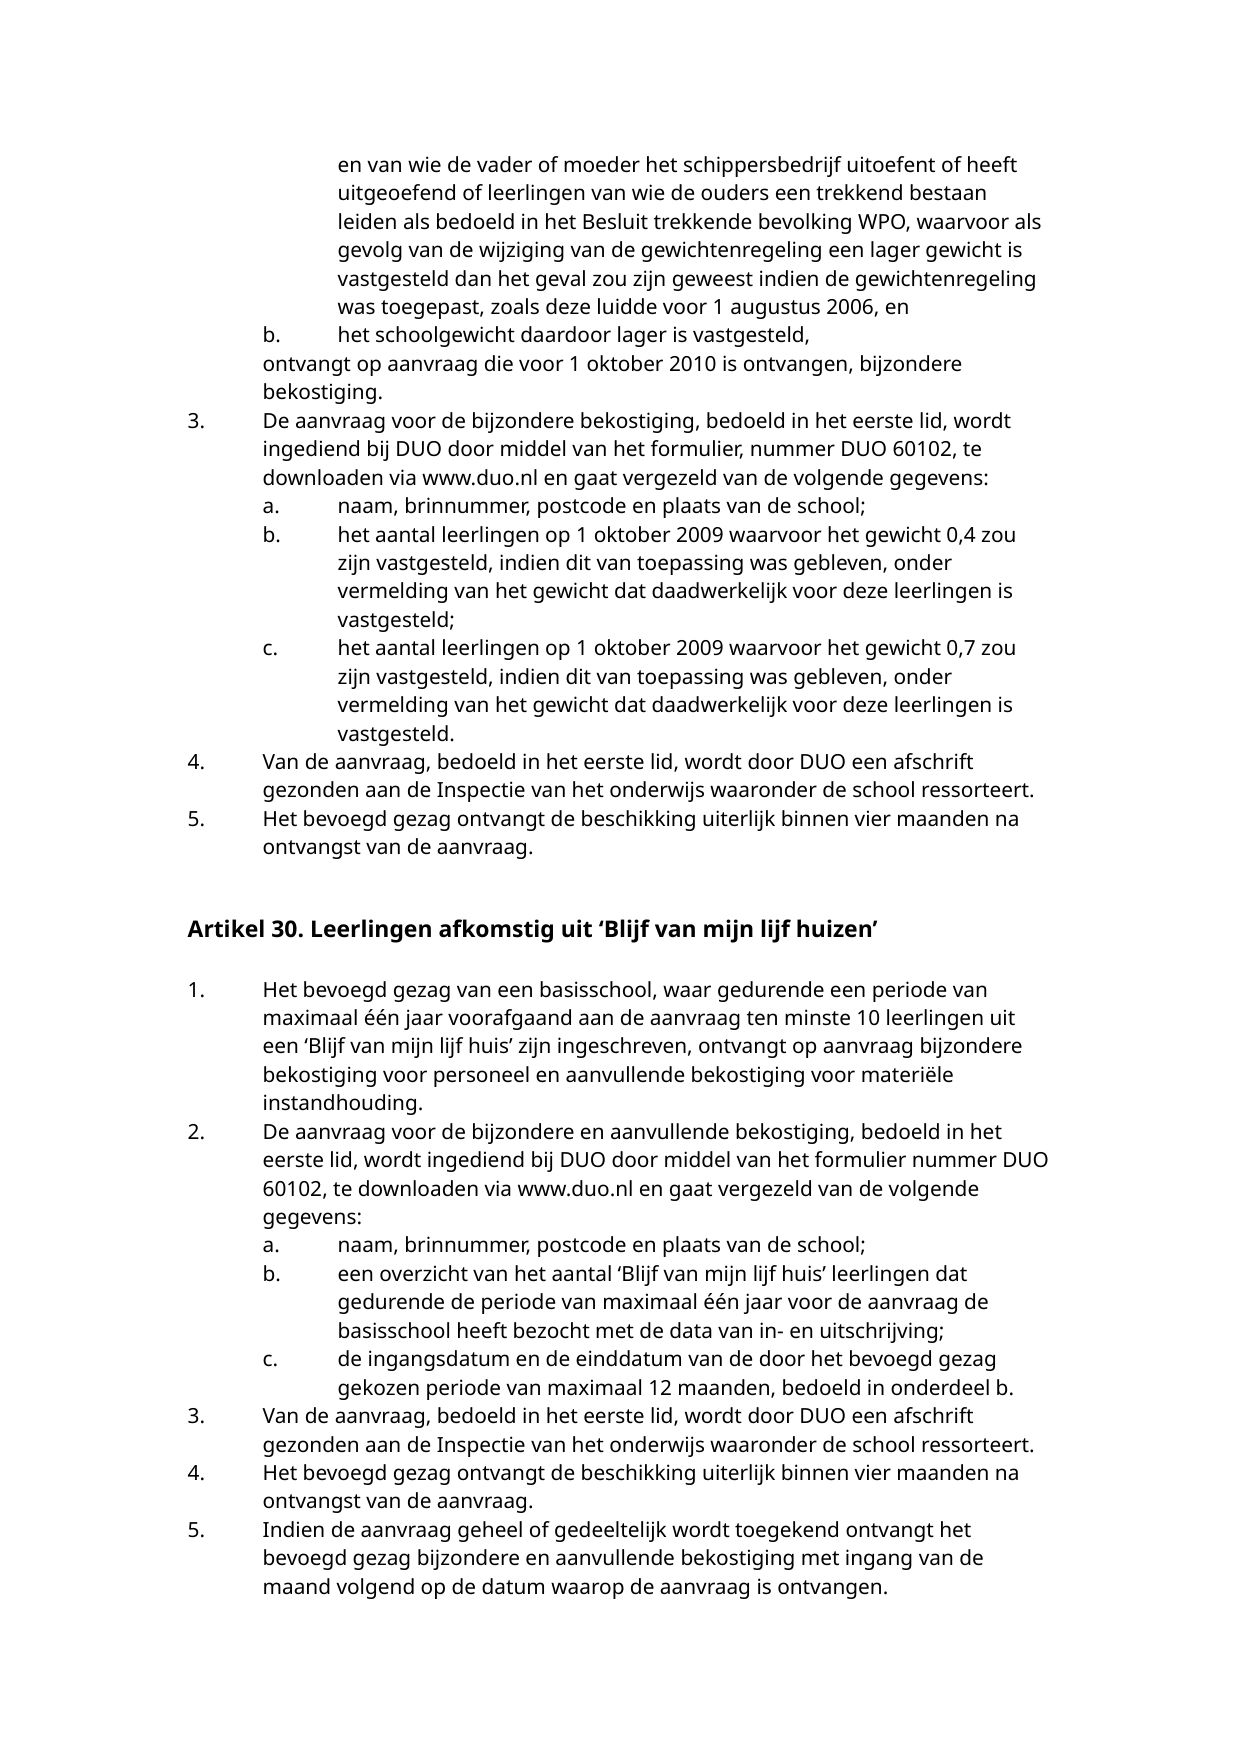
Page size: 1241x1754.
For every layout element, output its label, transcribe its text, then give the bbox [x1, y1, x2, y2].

list het aantal leerlingen op 1 oktober 2009 waarvoor het gewicht 0,4 zou zijn vastgesteld, indien dit van toepassing was gebleven, onder vermelding van het gewicht dat daadwerkelijk voor deze leerlingen is vastgesteld; [262, 520, 1053, 633]
list naam, brinnummer, postcode en plaats van de school; [262, 491, 1053, 520]
list de ingangsdatum en de einddatum van de door het bevoegd gezag gekozen periode van maximaal 12 maanden, bedoeld in onderdeel b. [262, 1344, 1053, 1401]
list Het bevoegd gezag van een basisschool, waar gedurende een periode van maximaal één jaar voorafgaand aan de aanvraag ten minste 10 leerlingen uit een ‘Blijf van mijn lijf huis’ zijn ingeschreven, ontvangt op aanvraag bijzondere bekostiging voor personeel en aanvullende bekostiging voor materiële instandhouding. [187, 975, 1053, 1117]
list het schoolgewicht daardoor lager is vastgesteld, [262, 321, 1053, 349]
list Indien de aanvraag geheel of gedeeltelijk wordt toegekend ontvangt het bevoegd gezag bijzondere en aanvullende bekostiging met ingang van de maand volgend op de datum waarop de aanvraag is ontvangen. [187, 1515, 1053, 1600]
subtitle Artikel 30. Leerlingen afkomstig uit ‘Blijf van mijn lijf huizen’ [187, 913, 1053, 945]
list een overzicht van het aantal ‘Blijf van mijn lijf huis’ leerlingen dat gedurende de periode van maximaal één jaar voor de aanvraag de basisschool heeft bezocht met de data van in- en uitschrijving; [262, 1259, 1053, 1344]
list en van wie de vader of moeder het schippersbedrijf uitoefent of heeft uitgeoefend of leerlingen van wie de ouders een trekkend bestaan leiden als bedoeld in het Besluit trekkende bevolking WPO, waarvoor als gevolg van de wijziging van de gewichtenregeling een lager gewicht is vastgesteld dan het geval zou zijn geweest indien de gewichtenregeling was toegepast, zoals deze luidde voor 1 augustus 2006, en [262, 150, 1053, 321]
list Van de aanvraag, bedoeld in het eerste lid, wordt door DUO een afschrift gezonden aan de Inspectie van het onderwijs waaronder de school ressorteert. [187, 1401, 1053, 1458]
list Het bevoegd gezag ontvangt de beschikking uiterlijk binnen vier maanden na ontvangst van de aanvraag. [187, 1458, 1053, 1515]
list ontvangt op aanvraag die voor 1 oktober 2010 is ontvangen, bijzondere bekostiging. [187, 349, 1053, 406]
list het aantal leerlingen op 1 oktober 2009 waarvoor het gewicht 0,7 zou zijn vastgesteld, indien dit van toepassing was gebleven, onder vermelding van het gewicht dat daadwerkelijk voor deze leerlingen is vastgesteld. [262, 633, 1053, 747]
list naam, brinnummer, postcode en plaats van de school; [262, 1231, 1053, 1259]
list Het bevoegd gezag ontvangt de beschikking uiterlijk binnen vier maanden na ontvangst van de aanvraag. [187, 804, 1053, 861]
list Van de aanvraag, bedoeld in het eerste lid, wordt door DUO een afschrift gezonden aan de Inspectie van het onderwijs waaronder de school ressorteert. [187, 747, 1053, 804]
list De aanvraag voor de bijzondere bekostiging, bedoeld in het eerste lid, wordt ingediend bij DUO door middel van het formulier, nummer DUO 60102, te downloaden via www.duo.nl en gaat vergezeld van de volgende gegevens: [187, 406, 1053, 491]
list De aanvraag voor de bijzondere en aanvullende bekostiging, bedoeld in het eerste lid, wordt ingediend bij DUO door middel van het formulier nummer DUO 60102, te downloaden via www.duo.nl en gaat vergezeld van de volgende gegevens: [187, 1117, 1053, 1231]
